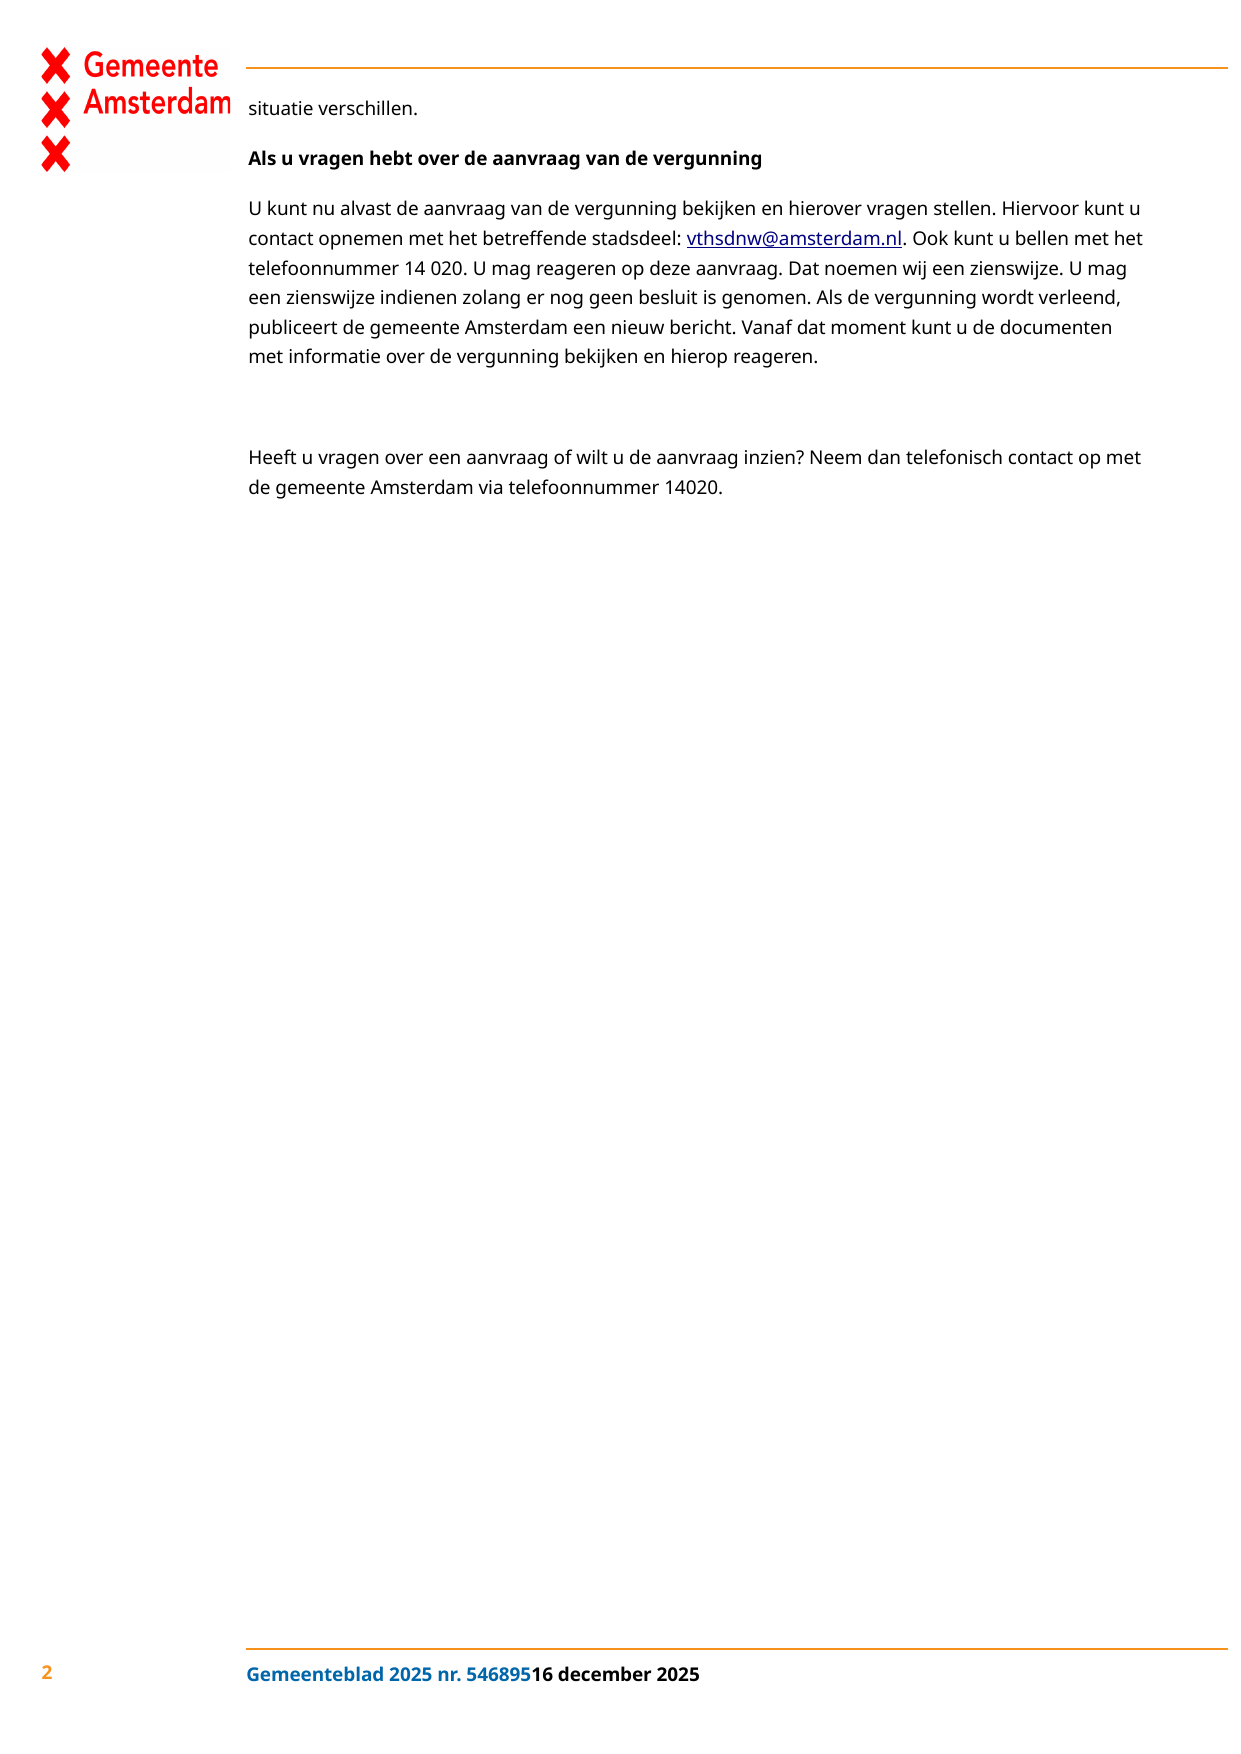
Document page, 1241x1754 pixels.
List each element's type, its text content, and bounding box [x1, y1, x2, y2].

picture [41, 47, 231, 172]
text situatie verschillen. [248, 95, 1152, 121]
text U kunt nu alvast de aanvraag van de vergunning bekijken en hierover vragen stellen. Hiervoor kunt u contact opnemen met het betreffende stadsdeel: vthsdnw@amsterdam.nl. Ook kunt u bellen met het telefoonnummer 14 020. U mag reageren op deze aanvraag. Dat noemen wij een zienswijze. U mag een zienswijze indienen zolang er nog geen besluit is genomen. Als de vergunning wordt verleend, publiceert de gemeente Amsterdam een nieuw bericht. Vanaf dat moment kunt u de documenten met informatie over de vergunning bekijken en hierop reageren. [248, 196, 1152, 369]
text Als u vragen hebt over de aanvraag van de vergunning [248, 145, 1152, 171]
text Heeft u vragen over een aanvraag of wilt u de aanvraag inzien? Neem dan telefonisch contact op met de gemeente Amsterdam via telefoonnummer 14020. [248, 444, 1152, 500]
